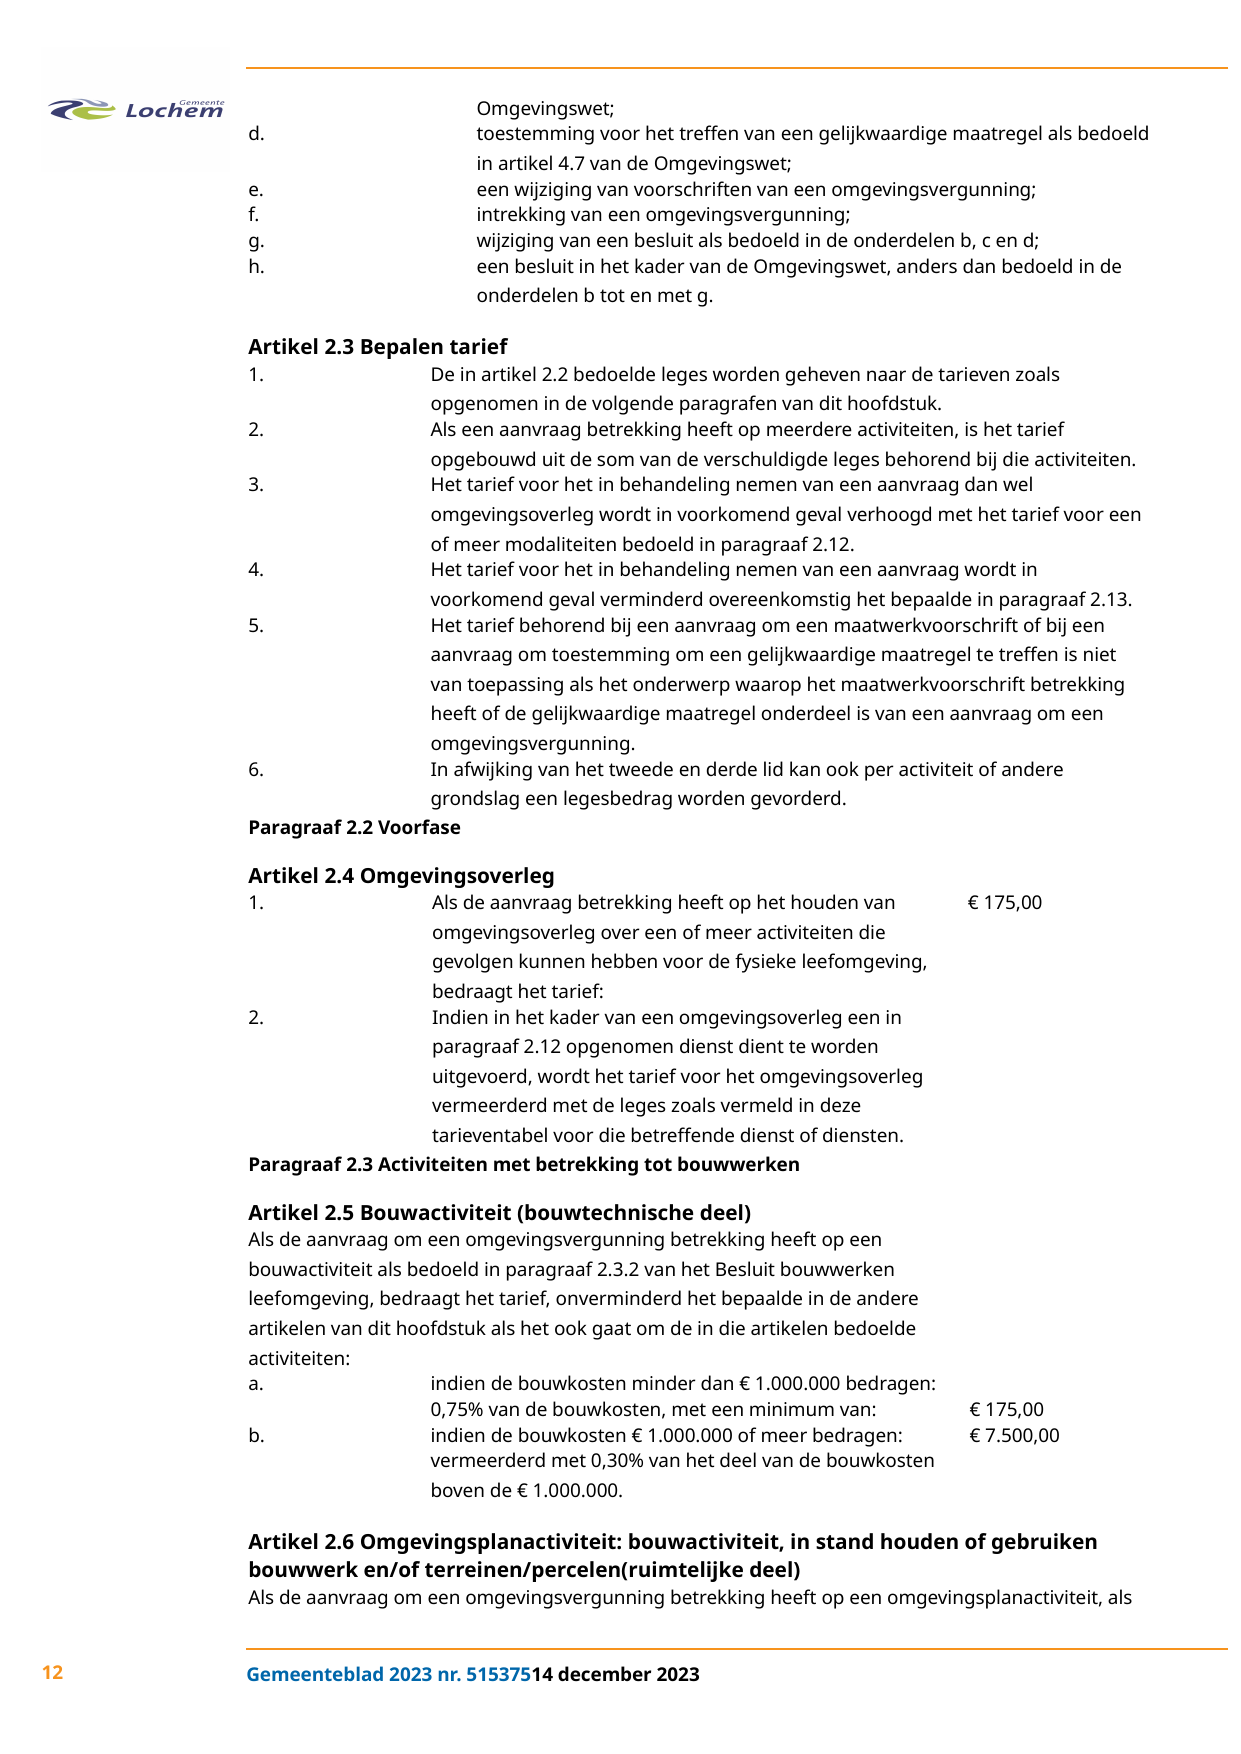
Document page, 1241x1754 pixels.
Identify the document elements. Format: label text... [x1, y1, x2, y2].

table_cell een wijziging van voorschriften van een omgevingsvergunning; [476, 176, 1152, 202]
table_cell wijziging van een besluit als bedoeld in de onderdelen b, c en d; [476, 227, 1152, 253]
text Paragraaf 2.2 Voorfase [248, 814, 1152, 840]
table_cell [969, 1370, 1152, 1396]
table_cell [248, 1396, 430, 1422]
text Paragraaf 2.3 Activiteiten met betrekking tot bouwwerken [248, 1151, 1152, 1177]
table_cell 2. [248, 1004, 432, 1148]
table_cell indien de bouwkosten € 1.000.000 of meer bedragen: [430, 1422, 969, 1448]
text Artikel 2.6 Omgevingsplanactiviteit: bouwactiviteit, in stand houden of gebruiken bouwwerk en/of terreinen/percelen(ruimtelijke deel) [248, 1527, 1152, 1584]
table_header [969, 1226, 1152, 1370]
table_cell [968, 1004, 1152, 1148]
table_cell Omgevingswet; [476, 95, 1152, 121]
table_cell 2. [248, 416, 430, 472]
table_cell [969, 1448, 1152, 1503]
table_cell 5. [248, 612, 430, 756]
table_cell Indien in het kader van een omgevingsoverleg een in paragraaf 2.12 opgenomen dienst dient te worden uitgevoerd, wordt het tarief voor het omgevingsoverleg vermeerderd met de leges zoals vermeld in deze tarieventabel voor die betreffende dienst of diensten. [432, 1004, 968, 1148]
table_cell 3. [248, 472, 430, 556]
table_cell intrekking van een omgevingsvergunning; [476, 202, 1152, 227]
table_cell Het tarief voor het in behandeling nemen van een aanvraag wordt in voorkomend geval verminderd overeenkomstig het bepaalde in paragraaf 2.13. [430, 556, 1152, 612]
table_cell e. [248, 176, 476, 202]
table_cell h. [248, 253, 476, 308]
table_cell In afwijking van het tweede en derde lid kan ook per activiteit of andere grondslag een legesbedrag worden gevorderd. [430, 756, 1152, 811]
table_cell [248, 1448, 430, 1503]
table_cell a. [248, 1370, 430, 1396]
text Artikel 2.5 Bouwactiviteit (bouwtechnische deel) [248, 1198, 1152, 1226]
text Artikel 2.4 Omgevingsoverleg [248, 861, 1152, 889]
table_header Als de aanvraag betrekking heeft op het houden van omgevingsoverleg over een of meer activiteiten die gevolgen kunnen hebben voor de fysieke leefomgeving, bedraagt het tarief: [432, 890, 968, 1004]
table_header Als de aanvraag om een omgevingsvergunning betrekking heeft op een omgevingsplanactiviteit, als [248, 1584, 1152, 1610]
table_cell 4. [248, 556, 430, 612]
table_header € 175,00 [968, 890, 1152, 1004]
table_cell Het tarief voor het in behandeling nemen van een aanvraag dan wel omgevingsoverleg wordt in voorkomend geval verhoogd met het tarief voor een of meer modaliteiten bedoeld in paragraaf 2.12. [430, 472, 1152, 556]
table_cell 6. [248, 756, 430, 811]
table_cell d. [248, 121, 476, 176]
table_header 1. [248, 361, 430, 416]
table_cell Als een aanvraag betrekking heeft op meerdere activiteiten, is het tarief opgebouwd uit de som van de verschuldigde leges behorend bij die activiteiten. [430, 416, 1152, 472]
table_cell € 175,00 [969, 1396, 1152, 1422]
table_cell een besluit in het kader van de Omgevingswet, anders dan bedoeld in de onderdelen b tot en met g. [476, 253, 1152, 308]
table_cell f. [248, 202, 476, 227]
table_header De in artikel 2.2 bedoelde leges worden geheven naar de tarieven zoals opgenomen in de volgende paragrafen van dit hoofdstuk. [430, 361, 1152, 416]
table_header 1. [248, 890, 432, 1004]
table_cell 0,75% van de bouwkosten, met een minimum van: [430, 1396, 969, 1422]
table_cell toestemming voor het treffen van een gelijkwaardige maatregel als bedoeld in artikel 4.7 van de Omgevingswet; [476, 121, 1152, 176]
table_cell indien de bouwkosten minder dan € 1.000.000 bedragen: [430, 1370, 969, 1396]
text Artikel 2.3 Bepalen tarief [248, 332, 1152, 361]
table_cell vermeerderd met 0,30% van het deel van de bouwkosten boven de € 1.000.000. [430, 1448, 969, 1503]
table_cell g. [248, 227, 476, 253]
table_header Als de aanvraag om een omgevingsvergunning betrekking heeft op een bouwactiviteit als bedoeld in paragraaf 2.3.2 van het Besluit bouwwerken leefomgeving, bedraagt het tarief, onverminderd het bepaalde in de andere artikelen van dit hoofdstuk als het ook gaat om de in die artikelen bedoelde activiteiten: [248, 1226, 969, 1370]
table_cell [248, 95, 476, 121]
table_cell Het tarief behorend bij een aanvraag om een maatwerkvoorschrift of bij een aanvraag om toestemming om een gelijkwaardige maatregel te treffen is niet van toepassing als het onderwerp waarop het maatwerkvoorschrift betrekking heeft of de gelijkwaardige maatregel onderdeel is van een aanvraag om een omgevingsvergunning. [430, 612, 1152, 756]
picture [41, 47, 231, 172]
table_cell € 7.500,00 [969, 1422, 1152, 1448]
table_cell b. [248, 1422, 430, 1448]
